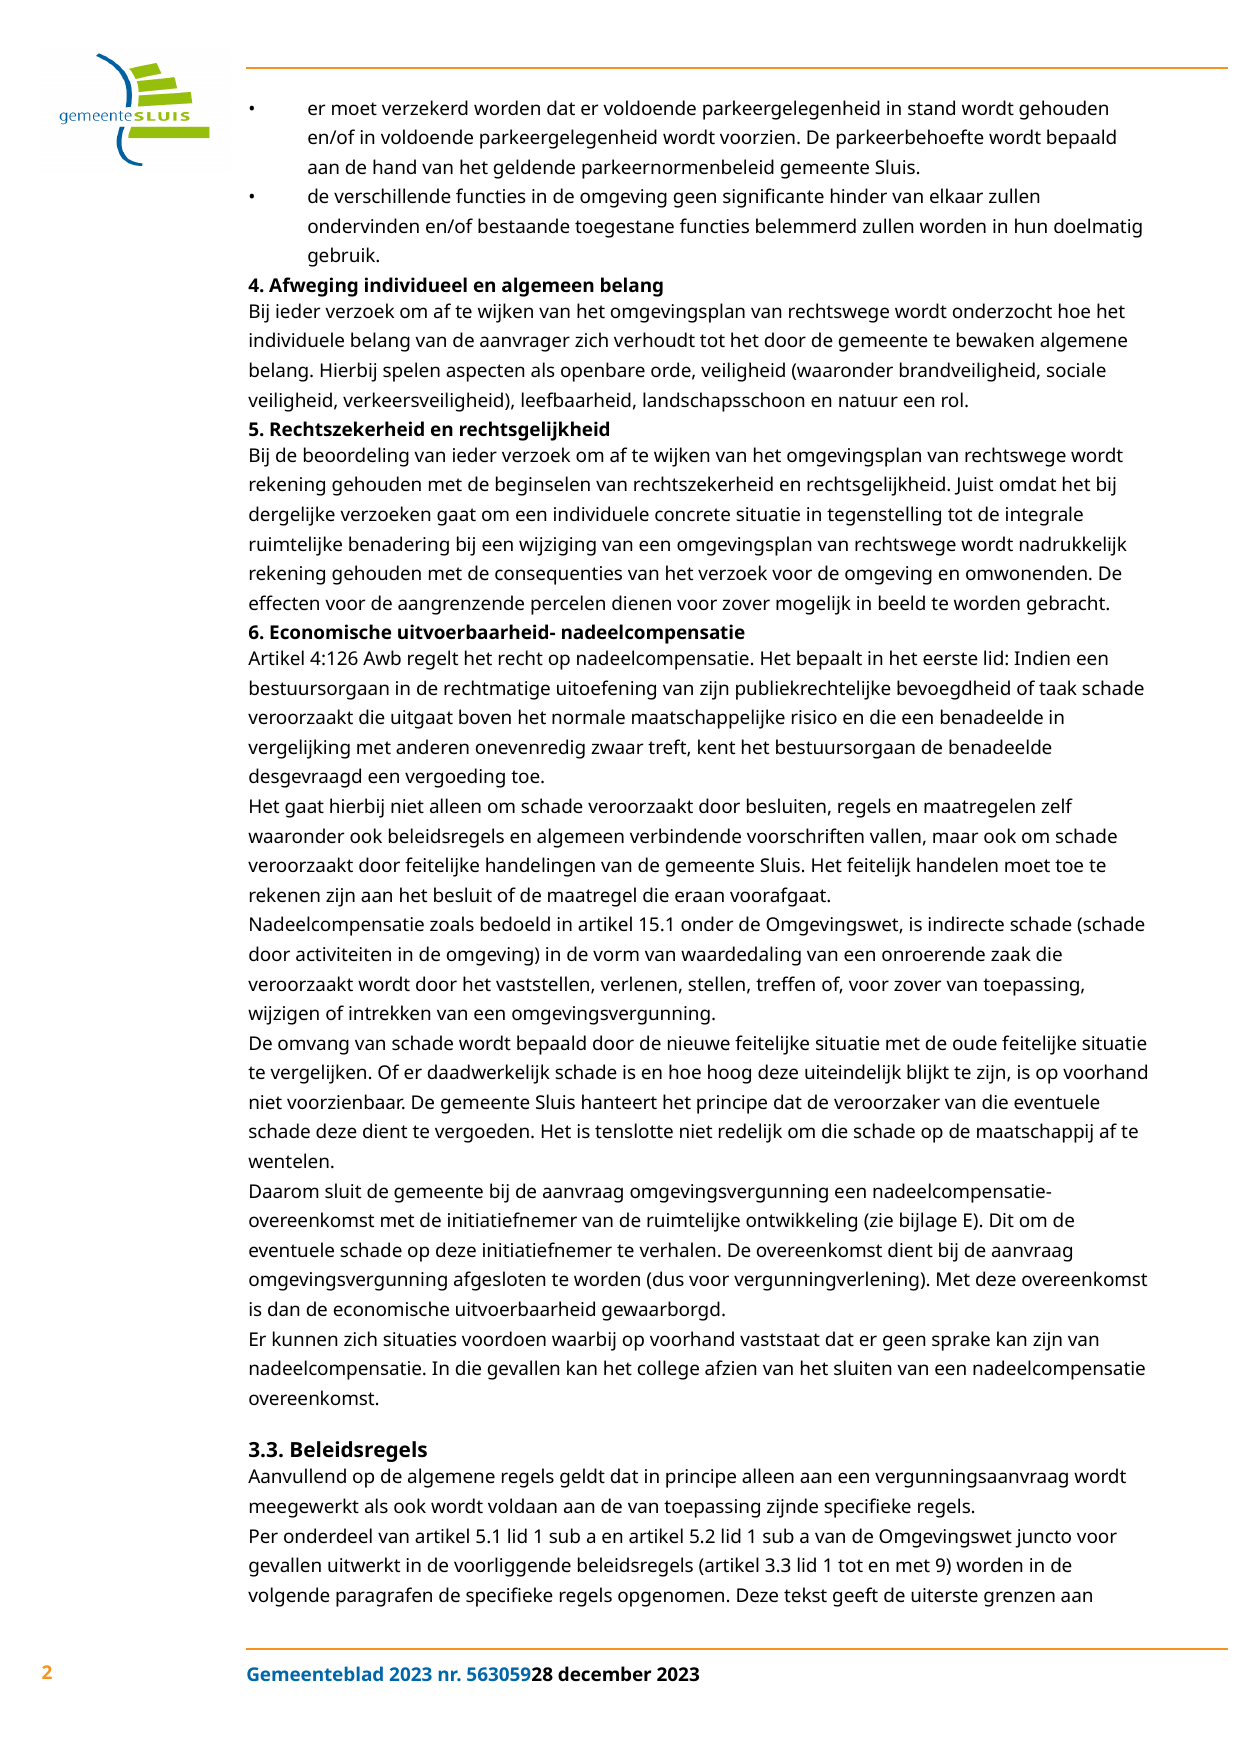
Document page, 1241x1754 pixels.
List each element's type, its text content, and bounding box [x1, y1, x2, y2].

list er moet verzekerd worden dat er voldoende parkeergelegenheid in stand wordt gehouden en/of in voldoende parkeergelegenheid wordt voorzien. De parkeerbehoefte wordt bepaald aan de hand van het geldende parkeernormenbeleid gemeente Sluis. [248, 95, 1152, 180]
text Bij ieder verzoek om af te wijken van het omgevingsplan van rechtswege wordt onderzocht hoe het individuele belang van de aanvrager zich verhoudt tot het door de gemeente te bewaken algemene belang. Hierbij spelen aspecten als openbare orde, veiligheid (waaronder brandveiligheid, sociale veiligheid, verkeersveiligheid), leefbaarheid, landschapsschoon en natuur een rol. [248, 298, 1152, 412]
text Artikel 4:126 Awb regelt het recht op nadeelcompensatie. Het bepaalt in het eerste lid: Indien een bestuursorgaan in de rechtmatige uitoefening van zijn publiekrechtelijke bevoegdheid of taak schade veroorzaakt die uitgaat boven het normale maatschappelijke risico en die een benadeelde in vergelijking met anderen onevenredig zwaar treft, kent het bestuursorgaan de benadeelde desgevraagd een vergoeding toe. [248, 645, 1152, 789]
text 4. Afweging individueel en algemeen belang [248, 272, 1152, 298]
text De omvang van schade wordt bepaald door de nieuwe feitelijke situatie met de oude feitelijke situatie te vergelijken. Of er daadwerkelijk schade is en hoe hoog deze uiteindelijk blijkt te zijn, is op voorhand niet voorzienbaar. De gemeente Sluis hanteert het principe dat de veroorzaker van die eventuele schade deze dient te vergoeden. Het is tenslotte niet redelijk om die schade op de maatschappij af te wentelen. [248, 1030, 1152, 1174]
text Er kunnen zich situaties voordoen waarbij op voorhand vaststaat dat er geen sprake kan zijn van nadeelcompensatie. In die gevallen kan het college afzien van het sluiten van een nadeelcompensatie overeenkomst. [248, 1326, 1152, 1411]
text 3.3. Beleidsregels [248, 1435, 1152, 1464]
text Aanvullend op de algemene regels geldt dat in principe alleen aan een vergunningsaanvraag wordt meegewerkt als ook wordt voldaan aan de van toepassing zijnde specifieke regels. [248, 1464, 1152, 1519]
picture [41, 47, 231, 172]
text Het gaat hierbij niet alleen om schade veroorzaakt door besluiten, regels en maatregelen zelf waaronder ook beleidsregels en algemeen verbindende voorschriften vallen, maar ook om schade veroorzaakt door feitelijke handelingen van de gemeente Sluis. Het feitelijk handelen moet toe te rekenen zijn aan het besluit of de maatregel die eraan voorafgaat. [248, 793, 1152, 908]
text Bij de beoordeling van ieder verzoek om af te wijken van het omgevingsplan van rechtswege wordt rekening gehouden met de beginselen van rechtszekerheid en rechtsgelijkheid. Juist omdat het bij dergelijke verzoeken gaat om een individuele concrete situatie in tegenstelling tot de integrale ruimtelijke benadering bij een wijziging van een omgevingsplan van rechtswege wordt nadrukkelijk rekening gehouden met de consequenties van het verzoek voor de omgeving en omwonenden. De effecten voor de aangrenzende percelen dienen voor zover mogelijk in beeld te worden gebracht. [248, 442, 1152, 616]
text Nadeelcompensatie zoals bedoeld in artikel 15.1 onder de Omgevingswet, is indirecte schade (schade door activiteiten in de omgeving) in de vorm van waardedaling van een onroerende zaak die veroorzaakt wordt door het vaststellen, verlenen, stellen, treffen of, voor zover van toepassing, wijzigen of intrekken van een omgevingsvergunning. [248, 912, 1152, 1026]
text 6. Economische uitvoerbaarheid- nadeelcompensatie [248, 619, 1152, 645]
text Per onderdeel van artikel 5.1 lid 1 sub a en artikel 5.2 lid 1 sub a van de Omgevingswet juncto voor gevallen uitwerkt in de voorliggende beleidsregels (artikel 3.3 lid 1 tot en met 9) worden in de volgende paragrafen de specifieke regels opgenomen. Deze tekst geeft de uiterste grenzen aan [248, 1523, 1152, 1608]
text 5. Rechtszekerheid en rechtsgelijkheid [248, 416, 1152, 442]
text Daarom sluit de gemeente bij de aanvraag omgevingsvergunning een nadeelcompensatie- overeenkomst met de initiatiefnemer van de ruimtelijke ontwikkeling (zie bijlage E). Dit om de eventuele schade op deze initiatiefnemer te verhalen. De overeenkomst dient bij de aanvraag omgevingsvergunning afgesloten te worden (dus voor vergunningverlening). Met deze overeenkomst is dan de economische uitvoerbaarheid gewaarborgd. [248, 1178, 1152, 1322]
list de verschillende functies in de omgeving geen significante hinder van elkaar zullen ondervinden en/of bestaande toegestane functies belemmerd zullen worden in hun doelmatig gebruik. [248, 183, 1152, 268]
